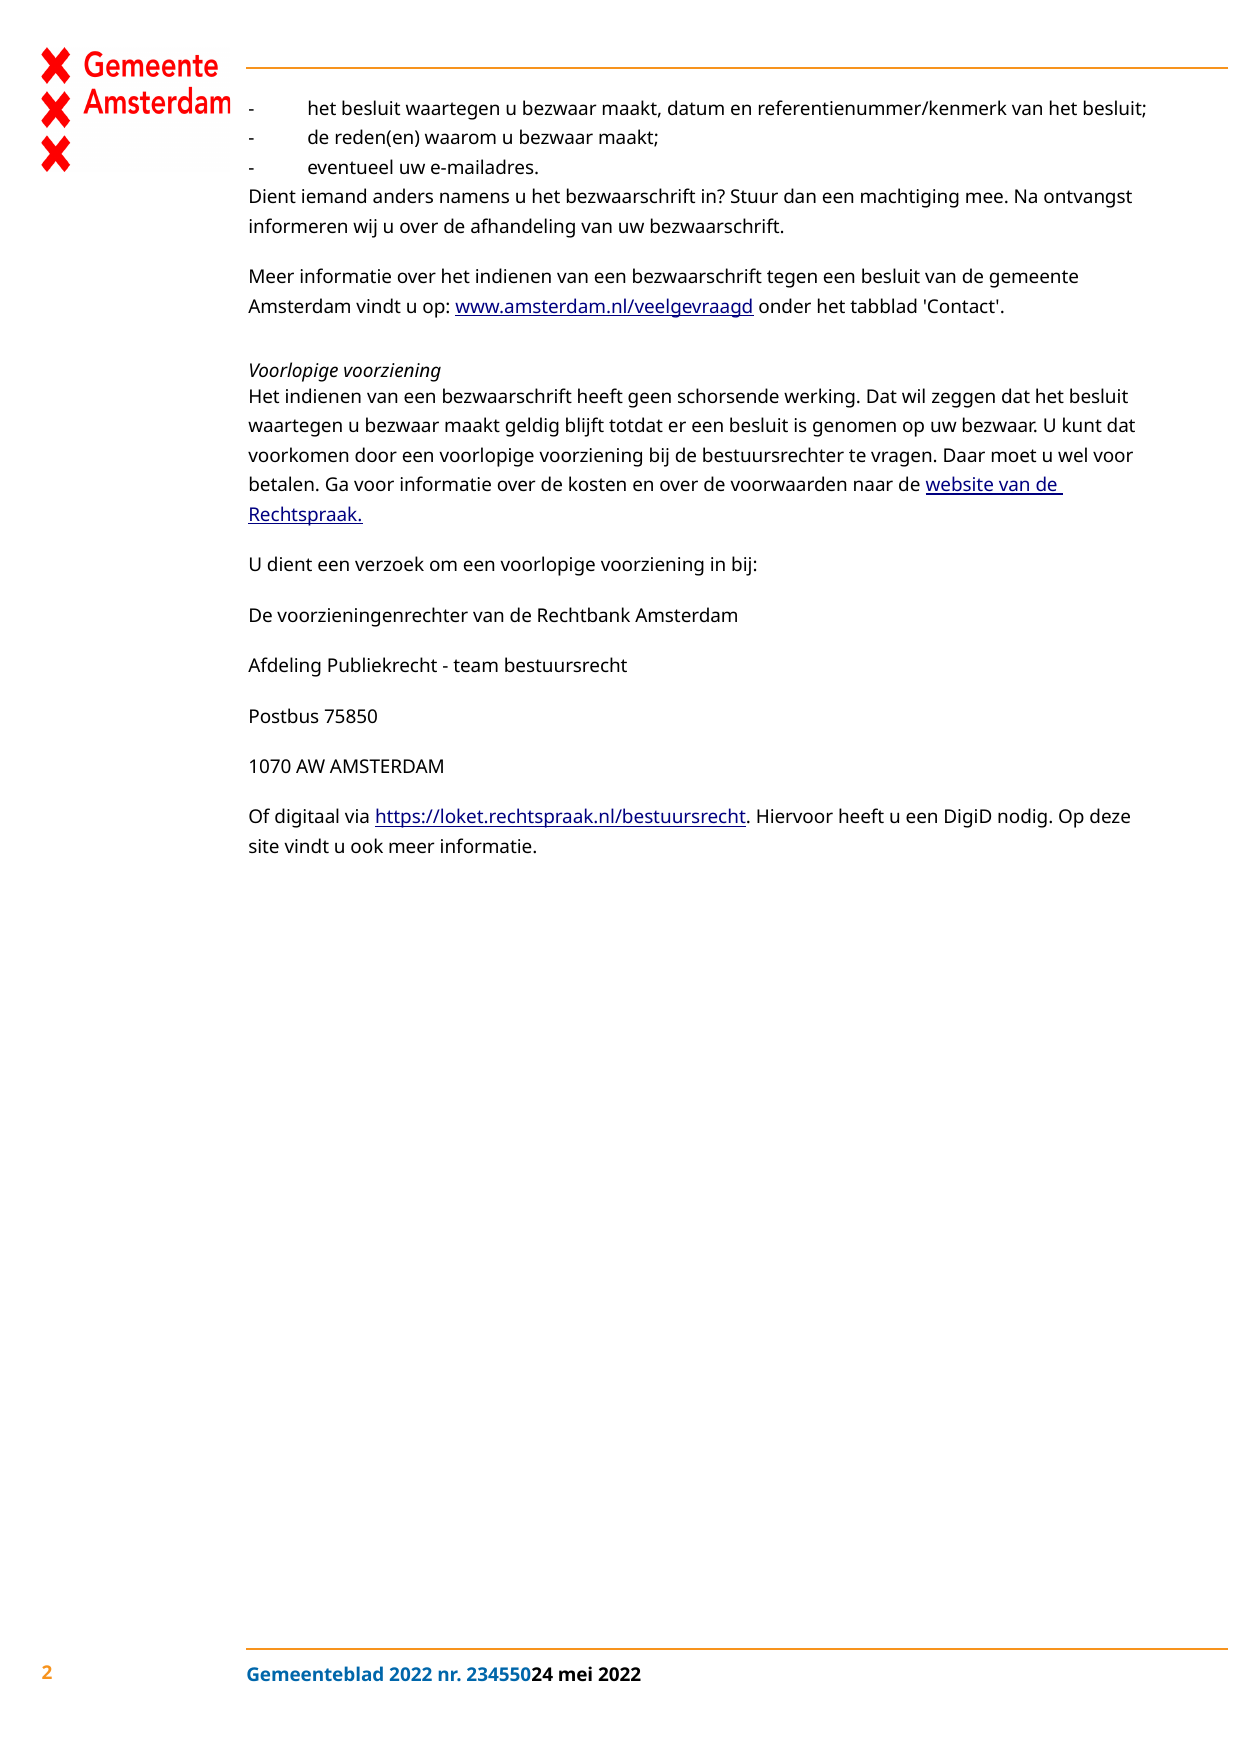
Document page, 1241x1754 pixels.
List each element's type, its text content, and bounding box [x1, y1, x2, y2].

text U dient een verzoek om een voorlopige voorziening in bij: [248, 552, 1152, 577]
text Dient iemand anders namens u het bezwaarschrift in? Stuur dan een machtiging mee. Na ontvangst informeren wij u over de afhandeling van uw bezwaarschrift. [248, 183, 1152, 239]
text 1070 AW AMSTERDAM [248, 753, 1152, 779]
text Meer informatie over het indienen van een bezwaarschrift tegen een besluit van de gemeente Amsterdam vindt u op: www.amsterdam.nl/veelgevraagd onder het tabblad 'Contact'. [248, 263, 1152, 319]
picture [41, 47, 231, 172]
list eventueel uw e-mailadres. [248, 154, 1152, 180]
list de reden(en) waarom u bezwaar maakt; [248, 124, 1152, 150]
text De voorzieningenrechter van de Rechtbank Amsterdam [248, 602, 1152, 628]
text Voorlopige voorziening [248, 357, 1152, 383]
list het besluit waartegen u bezwaar maakt, datum en referentienummer/kenmerk van het besluit; [248, 95, 1152, 121]
text Of digitaal via https://loket.rechtspraak.nl/bestuursrecht. Hiervoor heeft u een DigiD nodig. Op deze site vindt u ook meer informatie. [248, 804, 1152, 859]
text Het indienen van een bezwaarschrift heeft geen schorsende werking. Dat wil zeggen dat het besluit waartegen u bezwaar maakt geldig blijft totdat er een besluit is genomen op uw bezwaar. U kunt dat voorkomen door een voorlopige voorziening bij de bestuursrechter te vragen. Daar moet u wel voor betalen. Ga voor informatie over de kosten en over de voorwaarden naar de website van de Rechtspraak. [248, 383, 1152, 527]
text Afdeling Publiekrecht - team bestuursrecht [248, 652, 1152, 678]
text Postbus 75850 [248, 703, 1152, 728]
